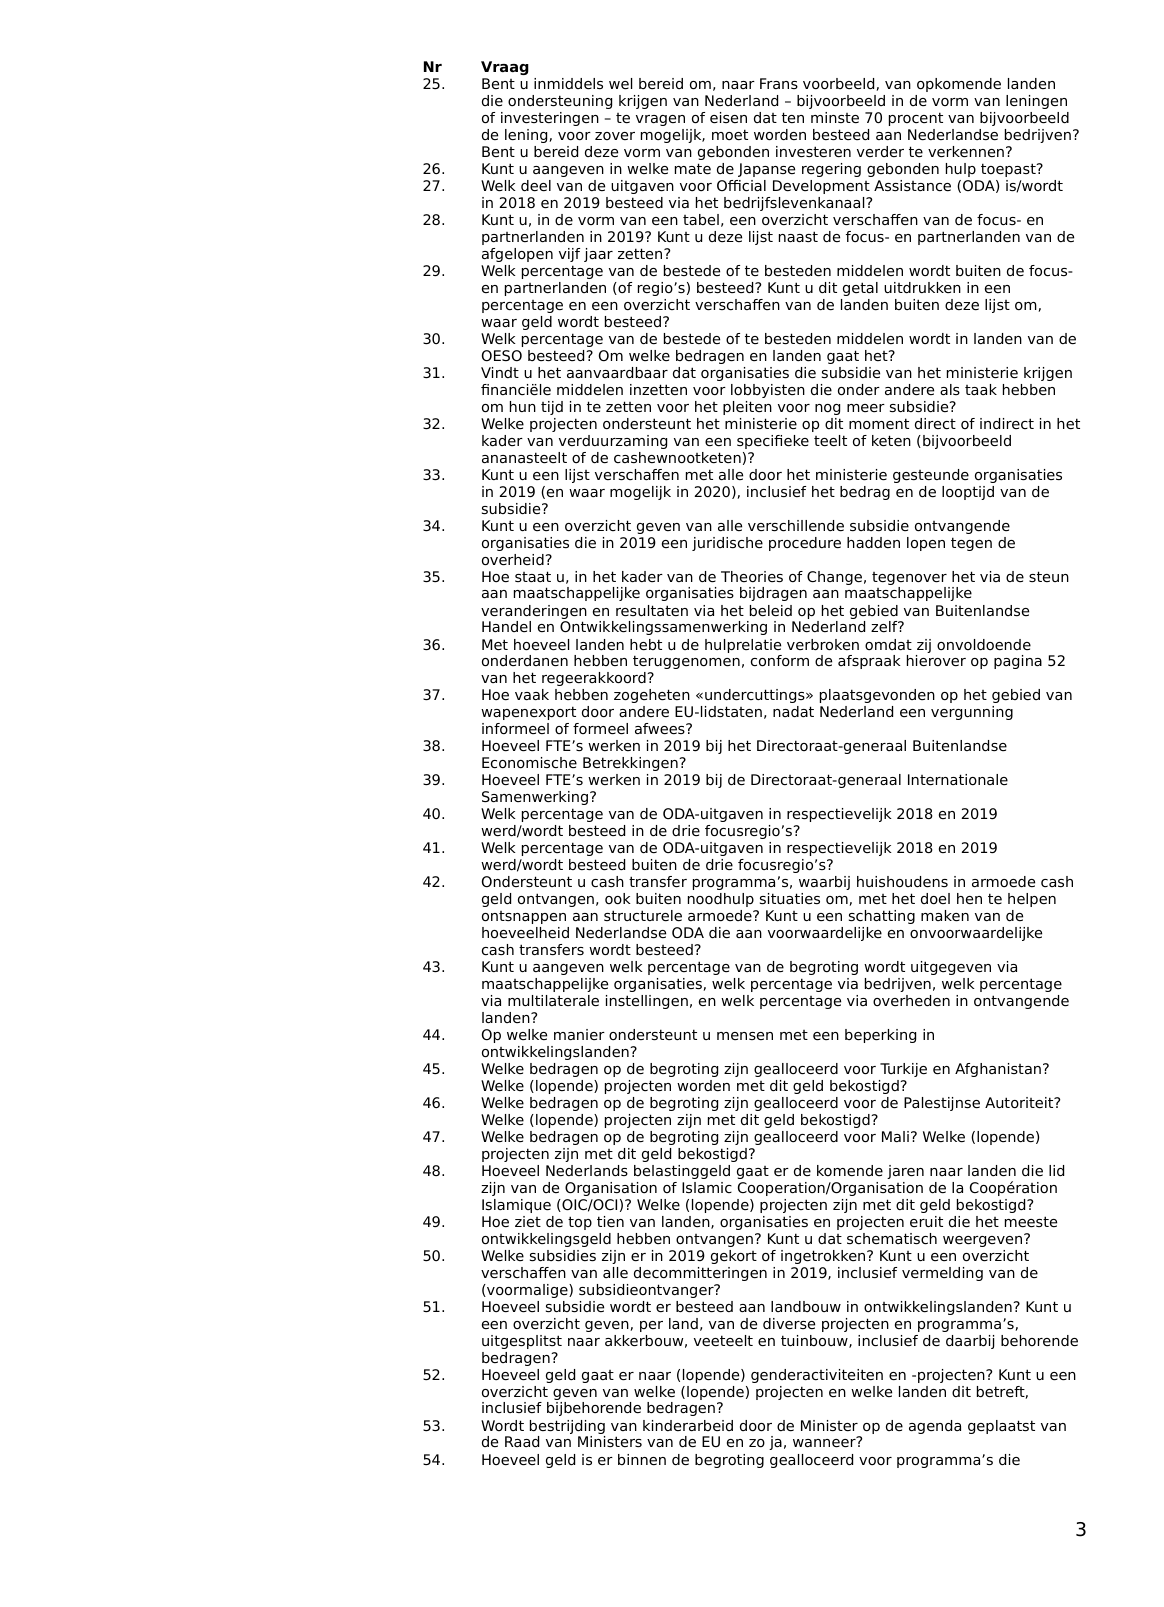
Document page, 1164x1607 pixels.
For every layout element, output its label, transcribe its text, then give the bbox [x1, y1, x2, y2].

table_cell 52. [422, 1366, 475, 1417]
table_cell 48. [422, 1163, 475, 1214]
table_cell Kunt u aangeven welk percentage van de begroting wordt uitgegeven via maatschappelijke organisaties, welk percentage via bedrijven, welk percentage via multilaterale instellingen, en welk percentage via overheden in ontvangende landen? [475, 959, 1087, 1027]
table_cell Welk percentage van de bestede of te besteden middelen wordt buiten de focus- en partnerlanden (of regio’s) besteed? Kunt u dit getal uitdrukken in een percentage en een overzicht verschaffen van de landen buiten deze lijst om, waar geld wordt besteed? [475, 263, 1087, 331]
table_cell 38. [422, 738, 475, 772]
table_cell Welk deel van de uitgaven voor Official Development Assistance (ODA) is/wordt in 2018 en 2019 besteed via het bedrijfslevenkanaal? [475, 178, 1087, 212]
table_cell 31. [422, 365, 475, 416]
table_cell 54. [422, 1451, 475, 1468]
table_cell Hoe vaak hebben zogeheten «undercuttings» plaatsgevonden op het gebied van wapenexport door andere EU-lidstaten, nadat Nederland een vergunning informeel of formeel afwees? [475, 687, 1087, 738]
table_cell Welke projecten ondersteunt het ministerie op dit moment direct of indirect in het kader van verduurzaming van een specifieke teelt of keten (bijvoorbeeld ananasteelt of de cashewnootketen)? [475, 416, 1087, 467]
table_header Nr [422, 59, 475, 76]
table_cell 33. [422, 467, 475, 517]
table_cell 25. [422, 76, 475, 161]
table_cell Hoeveel FTE’s werken in 2019 bij de Directoraat-generaal Internationale Samenwerking? [475, 772, 1087, 806]
table_cell Vindt u het aanvaardbaar dat organisaties die subsidie van het ministerie krijgen financiële middelen inzetten voor lobbyisten die onder andere als taak hebben om hun tijd in te zetten voor het pleiten voor nog meer subsidie? [475, 365, 1087, 416]
table_cell 36. [422, 636, 475, 687]
table_cell 44. [422, 1027, 475, 1061]
table_cell Op welke manier ondersteunt u mensen met een beperking in ontwikkelingslanden? [475, 1027, 1087, 1061]
table_cell 50. [422, 1248, 475, 1298]
table_cell Wordt bestrijding van kinderarbeid door de Minister op de agenda geplaatst van de Raad van Ministers van de EU en zo ja, wanneer? [475, 1418, 1087, 1451]
table_cell Hoe staat u, in het kader van de Theories of Change, tegenover het via de steun aan maatschappelijke organisaties bijdragen aan maatschappelijke veranderingen en resultaten via het beleid op het gebied van Buitenlandse Handel en Ontwikkelingssamenwerking in Nederland zelf? [475, 569, 1087, 636]
table_cell 39. [422, 772, 475, 806]
table_cell 47. [422, 1129, 475, 1163]
table_cell Welk percentage van de ODA-uitgaven in respectievelijk 2018 en 2019 werd/wordt besteed in de drie focusregio’s? [475, 806, 1087, 840]
table_cell Kunt u een overzicht geven van alle verschillende subsidie ontvangende organisaties die in 2019 een juridische procedure hadden lopen tegen de overheid? [475, 518, 1087, 568]
table_cell Welke bedragen op de begroting zijn gealloceerd voor Turkije en Afghanistan? Welke (lopende) projecten worden met dit geld bekostigd? [475, 1061, 1087, 1095]
table_cell 29. [422, 263, 475, 331]
table_cell 27. [422, 178, 475, 212]
table_cell 28. [422, 212, 475, 263]
table_cell Welke bedragen op de begroting zijn gealloceerd voor Mali? Welke (lopende) projecten zijn met dit geld bekostigd? [475, 1129, 1087, 1163]
table_cell 32. [422, 416, 475, 467]
table_cell 26. [422, 161, 475, 178]
table_cell 40. [422, 806, 475, 840]
table_header Vraag [475, 59, 1087, 76]
table_cell Kunt u een lijst verschaffen met alle door het ministerie gesteunde organisaties in 2019 (en waar mogelijk in 2020), inclusief het bedrag en de looptijd van de subsidie? [475, 467, 1087, 517]
table_cell Hoeveel geld gaat er naar (lopende) genderactiviteiten en -projecten? Kunt u een overzicht geven van welke (lopende) projecten en welke landen dit betreft, inclusief bijbehorende bedragen? [475, 1366, 1087, 1417]
table_cell Kunt u, in de vorm van een tabel, een overzicht verschaffen van de focus- en partnerlanden in 2019? Kunt u deze lijst naast de focus- en partnerlanden van de afgelopen vijf jaar zetten? [475, 212, 1087, 263]
table_cell 43. [422, 959, 475, 1027]
table_cell Hoeveel geld is er binnen de begroting gealloceerd voor programma’s die [475, 1451, 1087, 1468]
table_cell Hoeveel subsidie wordt er besteed aan landbouw in ontwikkelingslanden? Kunt u een overzicht geven, per land, van de diverse projecten en programma’s, uitgesplitst naar akkerbouw, veeteelt en tuinbouw, inclusief de daarbij behorende bedragen? [475, 1299, 1087, 1366]
table_cell Ondersteunt u cash transfer programma’s, waarbij huishoudens in armoede cash geld ontvangen, ook buiten noodhulp situaties om, met het doel hen te helpen ontsnappen aan structurele armoede? Kunt u een schatting maken van de hoeveelheid Nederlandse ODA die aan voorwaardelijke en onvoorwaardelijke cash transfers wordt besteed? [475, 874, 1087, 959]
table_cell Hoe ziet de top tien van landen, organisaties en projecten eruit die het meeste ontwikkelingsgeld hebben ontvangen? Kunt u dat schematisch weergeven? [475, 1214, 1087, 1248]
table_cell Welk percentage van de ODA-uitgaven in respectievelijk 2018 en 2019 werd/wordt besteed buiten de drie focusregio’s? [475, 840, 1087, 874]
table_cell 45. [422, 1061, 475, 1095]
table_cell Welke subsidies zijn er in 2019 gekort of ingetrokken? Kunt u een overzicht verschaffen van alle decommitteringen in 2019, inclusief vermelding van de (voormalige) subsidieontvanger? [475, 1248, 1087, 1298]
table_cell 51. [422, 1299, 475, 1366]
table_cell Hoeveel FTE’s werken in 2019 bij het Directoraat-generaal Buitenlandse Economische Betrekkingen? [475, 738, 1087, 772]
table_cell 49. [422, 1214, 475, 1248]
table_cell 34. [422, 518, 475, 568]
table_cell 37. [422, 687, 475, 738]
table_cell Hoeveel Nederlands belastinggeld gaat er de komende jaren naar landen die lid zijn van de Organisation of Islamic Cooperation/Organisation de la Coopération Islamique (OIC/OCI)? Welke (lopende) projecten zijn met dit geld bekostigd? [475, 1163, 1087, 1214]
table_cell 30. [422, 331, 475, 365]
table_cell Kunt u aangeven in welke mate de Japanse regering gebonden hulp toepast? [475, 161, 1087, 178]
table_cell 35. [422, 569, 475, 636]
table_cell 41. [422, 840, 475, 874]
table_cell 53. [422, 1418, 475, 1451]
table_cell Bent u inmiddels wel bereid om, naar Frans voorbeeld, van opkomende landen die ondersteuning krijgen van Nederland – bijvoorbeeld in de vorm van leningen of investeringen – te vragen of eisen dat ten minste 70 procent van bijvoorbeeld de lening, voor zover mogelijk, moet worden besteed aan Nederlandse bedrijven? Bent u bereid deze vorm van gebonden investeren verder te verkennen? [475, 76, 1087, 161]
table_cell Welke bedragen op de begroting zijn gealloceerd voor de Palestijnse Autoriteit? Welke (lopende) projecten zijn met dit geld bekostigd? [475, 1095, 1087, 1129]
table_cell 46. [422, 1095, 475, 1129]
table_cell 42. [422, 874, 475, 959]
table_cell Welk percentage van de bestede of te besteden middelen wordt in landen van de OESO besteed? Om welke bedragen en landen gaat het? [475, 331, 1087, 365]
table_cell Met hoeveel landen hebt u de hulprelatie verbroken omdat zij onvoldoende onderdanen hebben teruggenomen, conform de afspraak hierover op pagina 52 van het regeerakkoord? [475, 636, 1087, 687]
